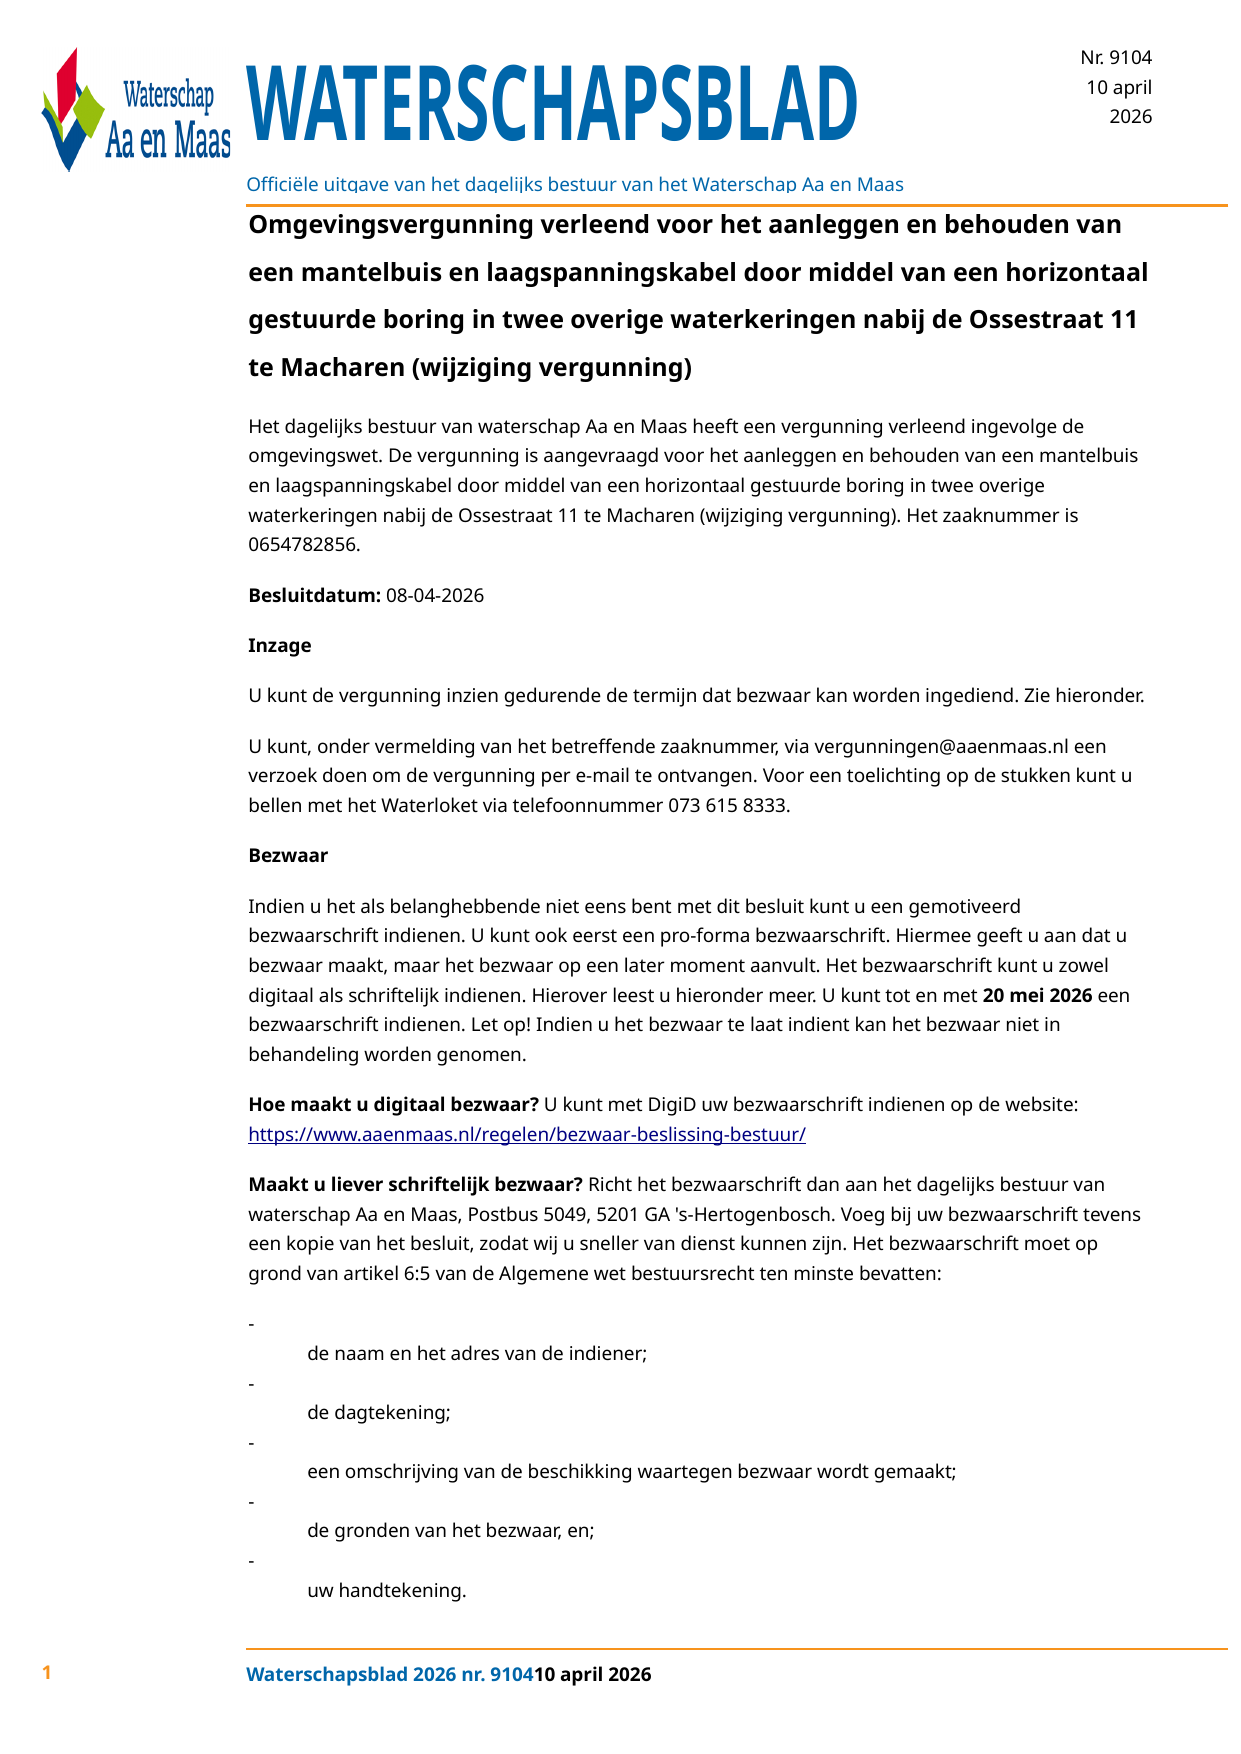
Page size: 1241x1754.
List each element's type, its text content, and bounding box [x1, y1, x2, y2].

list de dagtekening; [248, 1399, 1152, 1425]
text Indien u het als belanghebbende niet eens bent met dit besluit kunt u een gemotiveerd bezwaarschrift indienen. U kunt ook eerst een pro-forma bezwaarschrift. Hiermee geeft u aan dat u bezwaar maakt, maar het bezwaar op een later moment aanvult. Het bezwaarschrift kunt u zowel digitaal als schriftelijk indienen. Hierover leest u hieronder meer. U kunt tot en met 20 mei 2026 een bezwaarschrift indienen. Let op! Indien u het bezwaar te laat indient kan het bezwaar niet in behandeling worden genomen. [248, 893, 1152, 1067]
text U kunt, onder vermelding van het betreffende zaaknummer, via vergunningen@aaenmaas.nl een verzoek doen om de vergunning per e-mail te ontvangen. Voor een toelichting op de stukken kunt u bellen met het Waterloket via telefoonnummer 073 615 8333. [248, 733, 1152, 818]
text Het dagelijks bestuur van waterschap Aa en Maas heeft een vergunning verleend ingevolge de omgevingswet. De vergunning is aangevraagd voor het aanleggen en behouden van een mantelbuis en laagspanningskabel door middel van een horizontaal gestuurde boring in twee overige waterkeringen nabij de Ossestraat 11 te Macharen (wijziging vergunning). Het zaaknummer is 0654782856. [248, 413, 1152, 557]
text Bezwaar [248, 843, 1152, 868]
text Hoe maakt u digitaal bezwaar? U kunt met DigiD uw bezwaarschrift indienen op de website: https://www.aaenmaas.nl/regelen/bezwaar-beslissing-bestuur/ [248, 1091, 1152, 1147]
text Maakt u liever schriftelijk bezwaar? Richt het bezwaarschrift dan aan het dagelijks bestuur van waterschap Aa en Maas, Postbus 5049, 5201 GA 's-Hertogenbosch. Voeg bij uw bezwaarschrift tevens een kopie van het besluit, zodat wij u sneller van dienst kunnen zijn. Het bezwaarschrift moet op grond van artikel 6:5 van de Algemene wet bestuursrecht ten minste bevatten: [248, 1171, 1152, 1286]
text Inzage [248, 632, 1152, 658]
picture [41, 47, 231, 172]
list de gronden van het bezwaar, en; [248, 1518, 1152, 1543]
text Besluitdatum: 08-04-2026 [248, 582, 1152, 608]
text U kunt de vergunning inzien gedurende de termijn dat bezwaar kan worden ingediend. Zie hieronder. [248, 683, 1152, 708]
list de naam en het adres van de indiener; [248, 1340, 1152, 1366]
list een omschrijving van de beschikking waartegen bezwaar wordt gemaakt; [248, 1458, 1152, 1484]
text Omgevingsvergunning verleend voor het aanleggen en behouden van een mantelbuis en laagspanningskabel door middel van een horizontaal gestuurde boring in twee overige waterkeringen nabij de Ossestraat 11 te Macharen (wijziging vergunning) [248, 207, 1152, 384]
list uw handtekening. [248, 1577, 1152, 1603]
